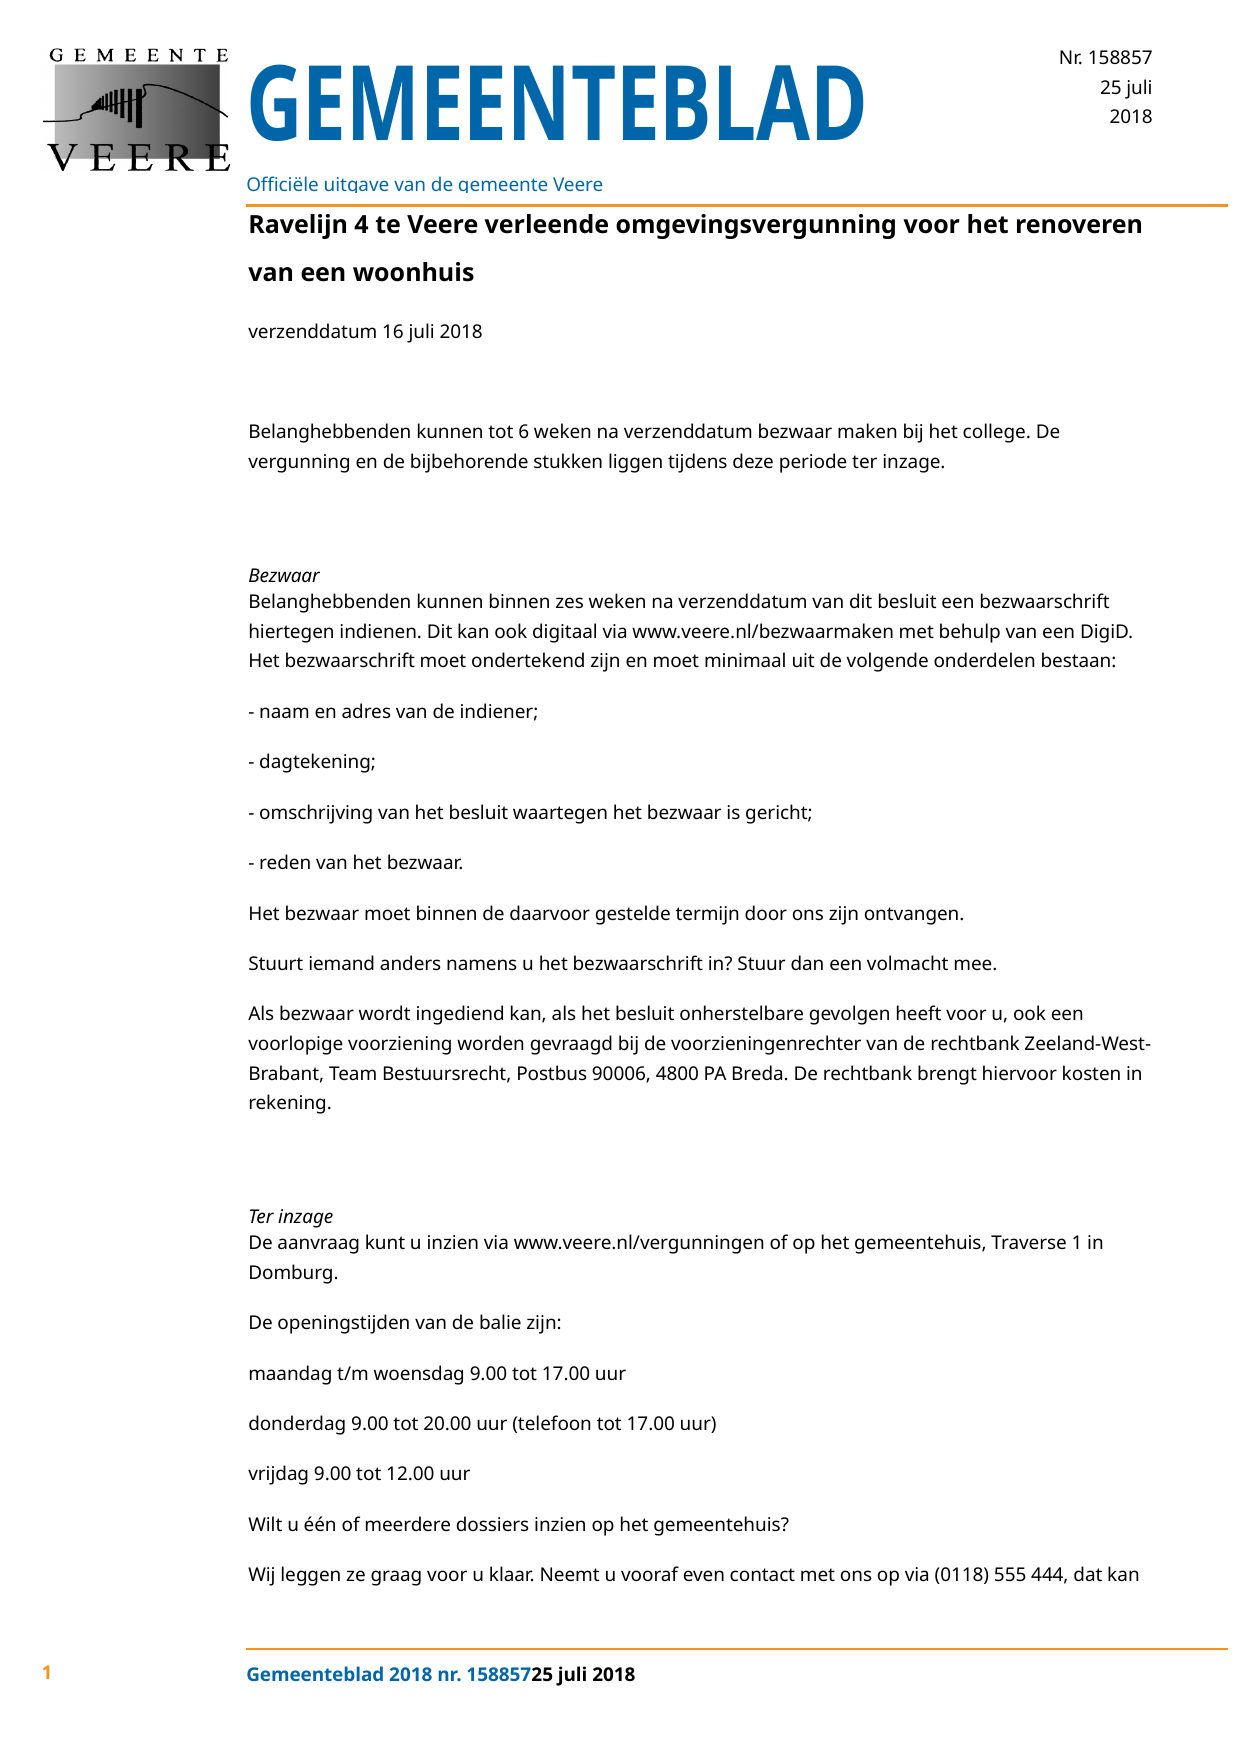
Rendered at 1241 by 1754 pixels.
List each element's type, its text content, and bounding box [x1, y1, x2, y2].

text Belanghebbenden kunnen binnen zes weken na verzenddatum van dit besluit een bezwaarschrift hiertegen indienen. Dit kan ook digitaal via www.veere.nl/bezwaarmaken met behulp van een DigiD. Het bezwaarschrift moet ondertekend zijn en moet minimaal uit de volgende onderdelen bestaan: [248, 588, 1152, 673]
text Wilt u één of meerdere dossiers inzien op het gemeentehuis? [248, 1511, 1152, 1537]
text De aanvraag kunt u inzien via www.veere.nl/vergunningen of op het gemeentehuis, Traverse 1 in Domburg. [248, 1229, 1152, 1285]
text Stuurt iemand anders namens u het bezwaarschrift in? Stuur dan een volmacht mee. [248, 950, 1152, 976]
text Als bezwaar wordt ingediend kan, als het besluit onherstelbare gevolgen heeft voor u, ook een voorlopige voorziening worden gevraagd bij de voorzieningenrechter van de rechtbank Zeeland-West-Brabant, Team Bestuursrecht, Postbus 90006, 4800 PA Breda. De rechtbank brengt hiervoor kosten in rekening. [248, 1001, 1152, 1115]
text Ravelijn 4 te Veere verleende omgevingsvergunning voor het renoveren van een woonhuis [248, 207, 1152, 288]
picture [41, 47, 231, 172]
text Ter inzage [248, 1204, 1152, 1229]
text De openingstijden van de balie zijn: [248, 1309, 1152, 1335]
text maandag t/m woensdag 9.00 tot 17.00 uur [248, 1360, 1152, 1386]
text donderdag 9.00 tot 20.00 uur (telefoon tot 17.00 uur) [248, 1410, 1152, 1436]
text - dagtekening; [248, 748, 1152, 774]
text Het bezwaar moet binnen de daarvoor gestelde termijn door ons zijn ontvangen. [248, 900, 1152, 925]
text - reden van het bezwaar. [248, 849, 1152, 875]
text vrijdag 9.00 tot 12.00 uur [248, 1461, 1152, 1486]
text Bezwaar [248, 563, 1152, 588]
text - naam en adres van de indiener; [248, 698, 1152, 724]
text - omschrijving van het besluit waartegen het bezwaar is gericht; [248, 799, 1152, 824]
text verzenddatum 16 juli 2018 [248, 318, 1152, 344]
text Wij leggen ze graag voor u klaar. Neemt u vooraf even contact met ons op via (0118) 555 444, dat kan [248, 1561, 1152, 1587]
text Belanghebbenden kunnen tot 6 weken na verzenddatum bezwaar maken bij het college. De vergunning en de bijbehorende stukken liggen tijdens deze periode ter inzage. [248, 419, 1152, 474]
